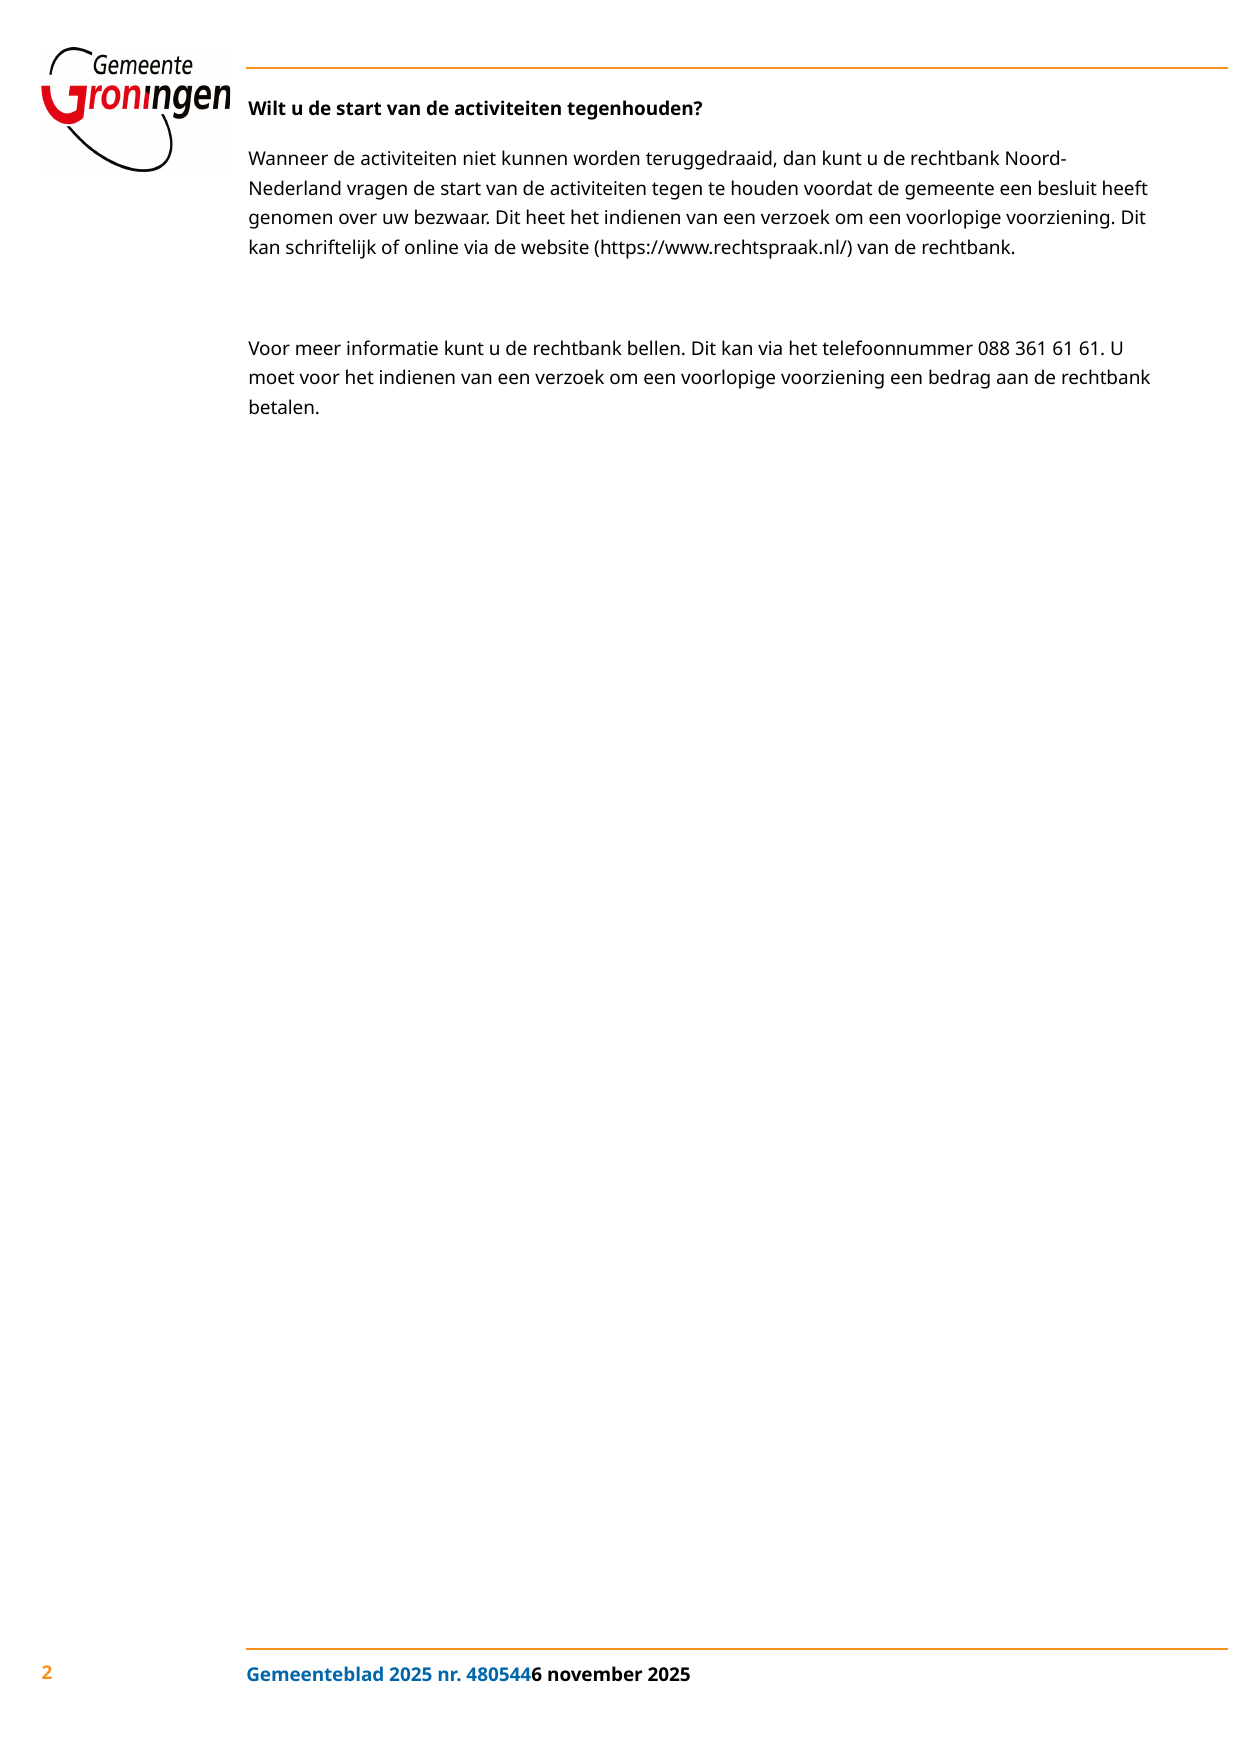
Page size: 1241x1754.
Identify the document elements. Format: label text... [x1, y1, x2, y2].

text Wanneer de activiteiten niet kunnen worden teruggedraaid, dan kunt u de rechtbank Noord-Nederland vragen de start van de activiteiten tegen te houden voordat de gemeente een besluit heeft genomen over uw bezwaar. Dit heet het indienen van een verzoek om een voorlopige voorziening. Dit kan schriftelijk of online via de website (https://www.rechtspraak.nl/) van de rechtbank. [248, 145, 1152, 260]
picture [41, 47, 231, 172]
text Voor meer informatie kunt u de rechtbank bellen. Dit kan via het telefoonnummer 088 361 61 61. U moet voor het indienen van een verzoek om een voorlopige voorziening een bedrag aan de rechtbank betalen. [248, 335, 1152, 420]
text Wilt u de start van de activiteiten tegenhouden? [248, 95, 1152, 121]
